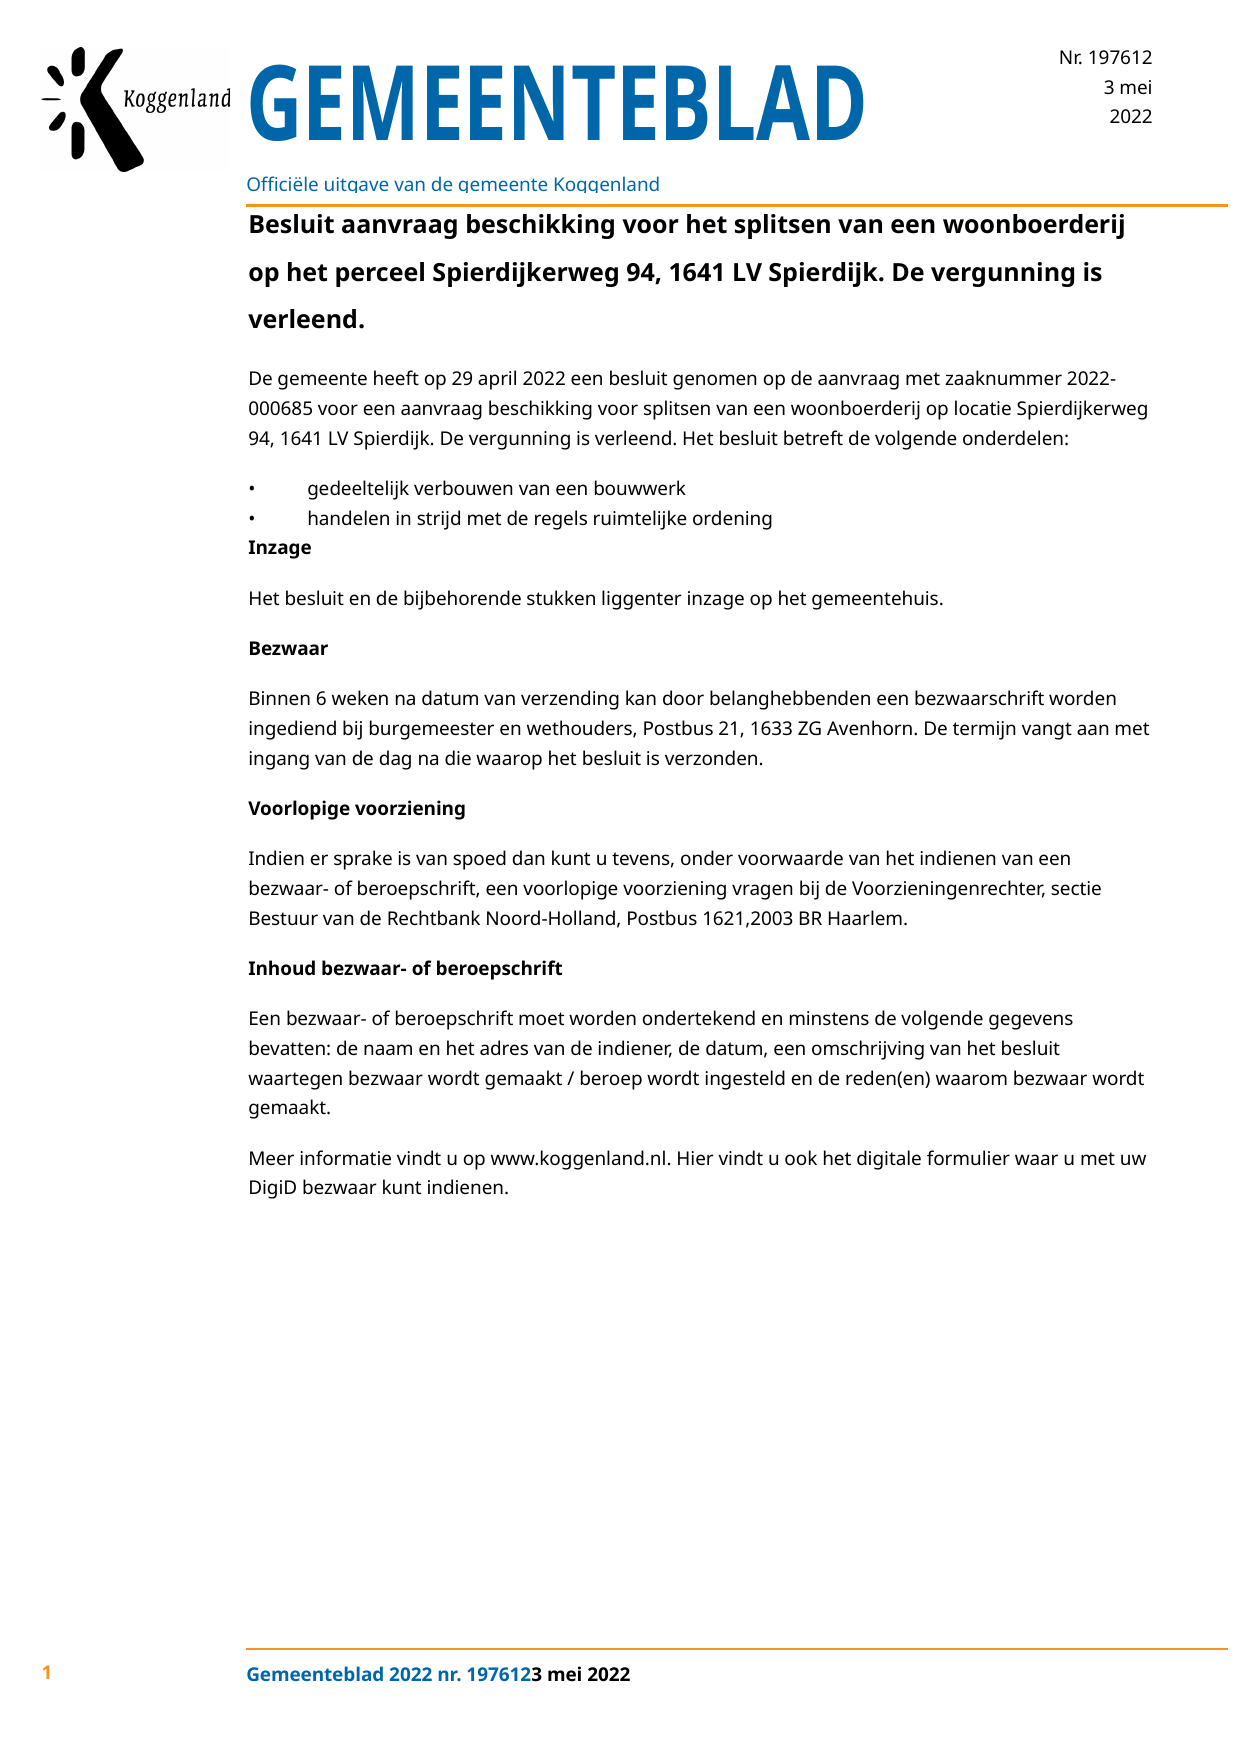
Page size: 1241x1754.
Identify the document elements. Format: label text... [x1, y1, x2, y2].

text Bezwaar [248, 635, 1152, 661]
text Besluit aanvraag beschikking voor het splitsen van een woonboerderij op het perceel Spierdijkerweg 94, 1641 LV Spierdijk. De vergunning is verleend. [248, 207, 1152, 336]
text Een bezwaar- of beroepschrift moet worden ondertekend en minstens de volgende gegevens bevatten: de naam en het adres van de indiener, de datum, een omschrijving van het besluit waartegen bezwaar wordt gemaakt / beroep wordt ingesteld en de reden(en) waarom bezwaar wordt gemaakt. [248, 1006, 1152, 1120]
text Binnen 6 weken na datum van verzending kan door belanghebbenden een bezwaarschrift worden ingediend bij burgemeester en wethouders, Postbus 21, 1633 ZG Avenhorn. De termijn vangt aan met ingang van de dag na die waarop het besluit is verzonden. [248, 686, 1152, 770]
text Het besluit en de bijbehorende stukken liggenter inzage op het gemeentehuis. [248, 585, 1152, 610]
text De gemeente heeft op 29 april 2022 een besluit genomen op de aanvraag met zaaknummer 2022-000685 voor een aanvraag beschikking voor splitsen van een woonboerderij op locatie Spierdijkerweg 94, 1641 LV Spierdijk. De vergunning is verleend. Het besluit betreft de volgende onderdelen: [248, 366, 1152, 450]
text Indien er sprake is van spoed dan kunt u tevens, onder voorwaarde van het indienen van een bezwaar- of beroepschrift, een voorlopige voorziening vragen bij de Voorzieningenrechter, sectie Bestuur van de Rechtbank Noord-Holland, Postbus 1621,2003 BR Haarlem. [248, 846, 1152, 930]
text Inzage [248, 534, 1152, 560]
text Inhoud bezwaar- of beroepschrift [248, 955, 1152, 981]
text Meer informatie vindt u op www.koggenland.nl. Hier vindt u ook het digitale formulier waar u met uw DigiD bezwaar kunt indienen. [248, 1145, 1152, 1200]
text Voorlopige voorziening [248, 795, 1152, 821]
picture [41, 47, 231, 172]
list handelen in strijd met de regels ruimtelijke ordening [248, 505, 1152, 530]
list gedeeltelijk verbouwen van een bouwwerk [248, 475, 1152, 501]
